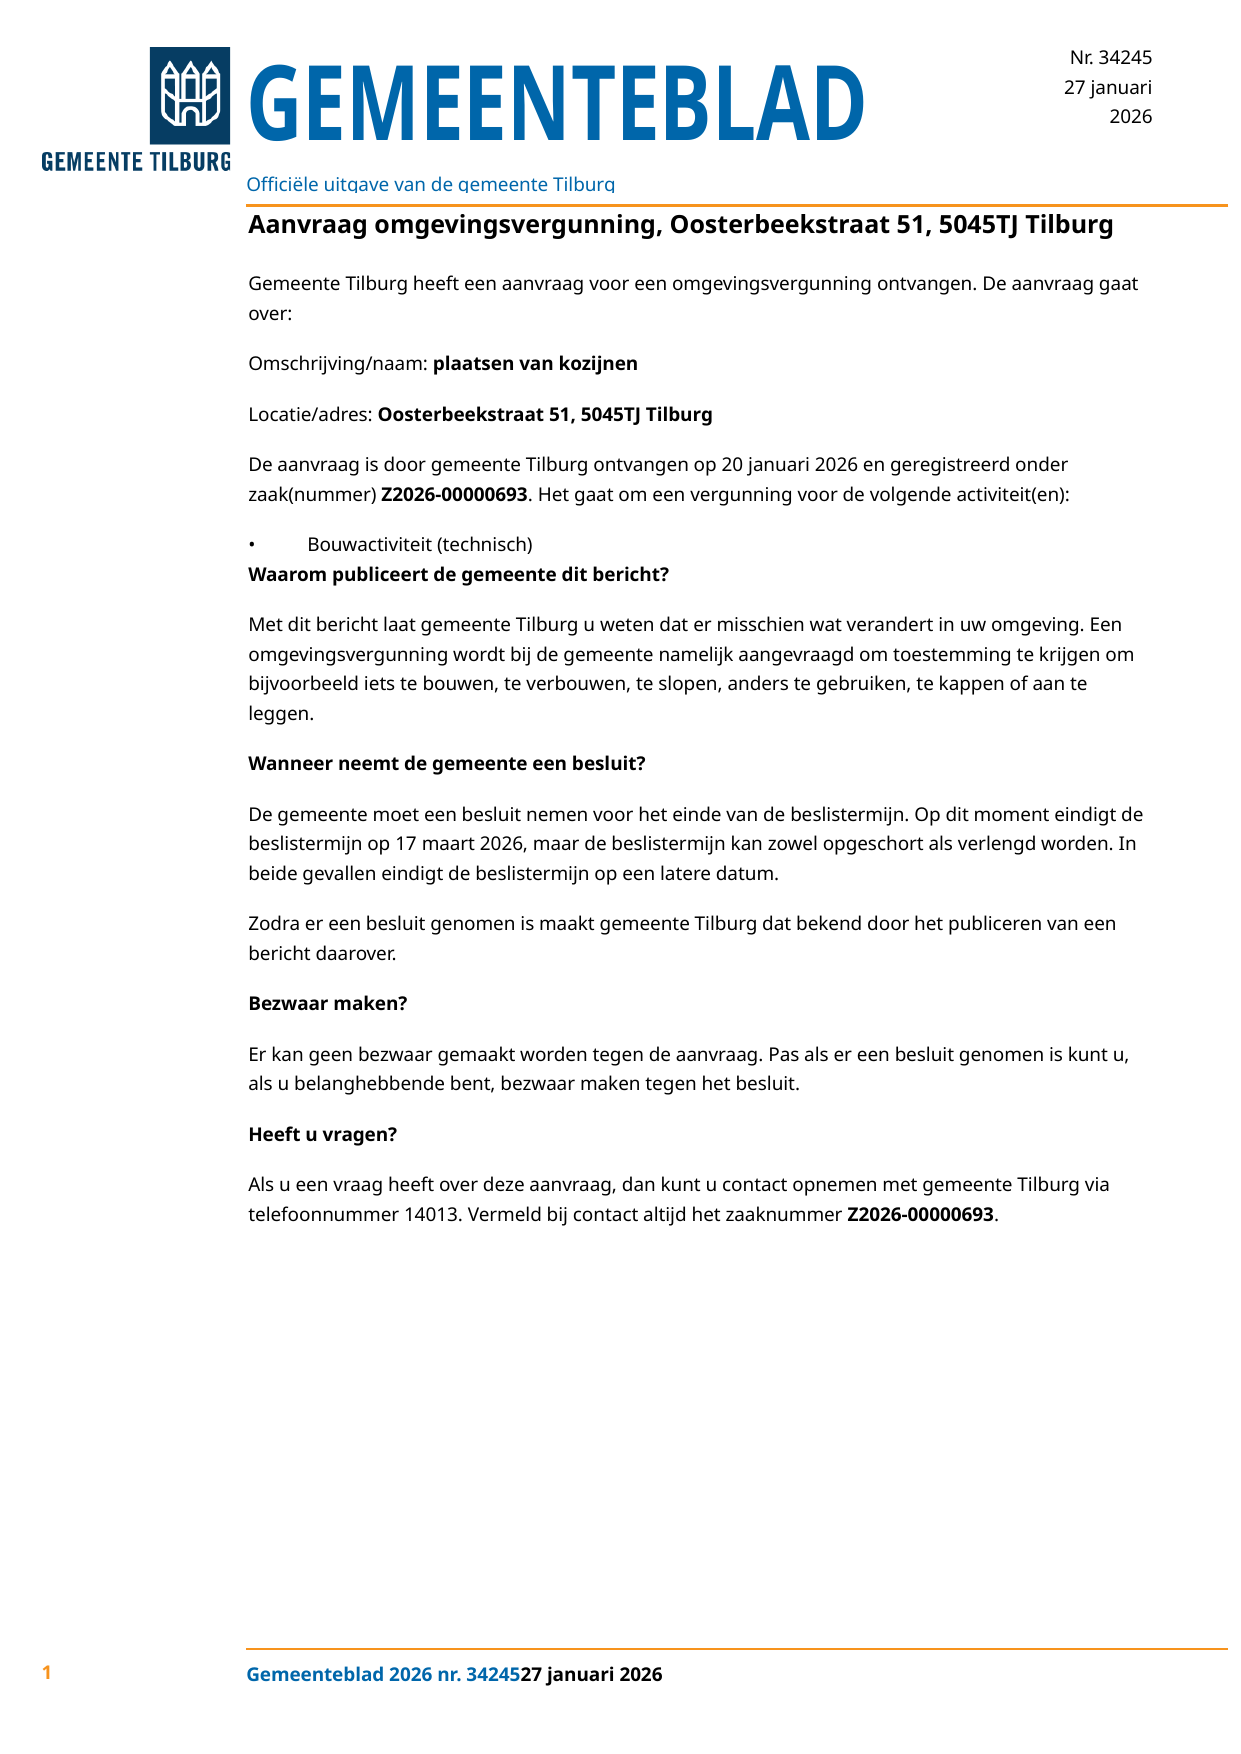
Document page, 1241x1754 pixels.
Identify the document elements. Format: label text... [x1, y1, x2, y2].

text Er kan geen bezwaar gemaakt worden tegen de aanvraag. Pas als er een besluit genomen is kunt u, als u belanghebbende bent, bezwaar maken tegen het besluit. [248, 1041, 1152, 1096]
text Wanneer neemt de gemeente een besluit? [248, 750, 1152, 776]
text Als u een vraag heeft over deze aanvraag, dan kunt u contact opnemen met gemeente Tilburg via telefoonnummer 14013. Vermeld bij contact altijd het zaaknummer Z2026-00000693. [248, 1171, 1152, 1226]
text Waarom publiceert de gemeente dit bericht? [248, 561, 1152, 586]
picture [41, 47, 231, 172]
text Bezwaar maken? [248, 990, 1152, 1016]
text Heeft u vragen? [248, 1121, 1152, 1146]
text De aanvraag is door gemeente Tilburg ontvangen op 20 januari 2026 en geregistreerd onder zaak(nummer) Z2026-00000693. Het gaat om een vergunning voor de volgende activiteit(en): [248, 451, 1152, 506]
text Met dit bericht laat gemeente Tilburg u weten dat er misschien wat verandert in uw omgeving. Een omgevingsvergunning wordt bij de gemeente namelijk aangevraagd om toestemming te krijgen om bijvoorbeeld iets te bouwen, te verbouwen, te slopen, anders te gebruiken, te kappen of aan te leggen. [248, 611, 1152, 726]
text De gemeente moet een besluit nemen voor het einde van de beslistermijn. Op dit moment eindigt de beslistermijn op 17 maart 2026, maar de beslistermijn kan zowel opgeschort als verlengd worden. In beide gevallen eindigt de beslistermijn op een latere datum. [248, 801, 1152, 886]
text Aanvraag omgevingsvergunning, Oosterbeekstraat 51, 5045TJ Tilburg [248, 207, 1152, 241]
text Locatie/adres: Oosterbeekstraat 51, 5045TJ Tilburg [248, 401, 1152, 426]
text Zodra er een besluit genomen is maakt gemeente Tilburg dat bekend door het publiceren van een bericht daarover. [248, 910, 1152, 966]
list Bouwactiviteit (technisch) [248, 531, 1152, 557]
text Omschrijving/naam: plaatsen van kozijnen [248, 350, 1152, 376]
text Gemeente Tilburg heeft een aanvraag voor een omgevingsvergunning ontvangen. De aanvraag gaat over: [248, 270, 1152, 326]
